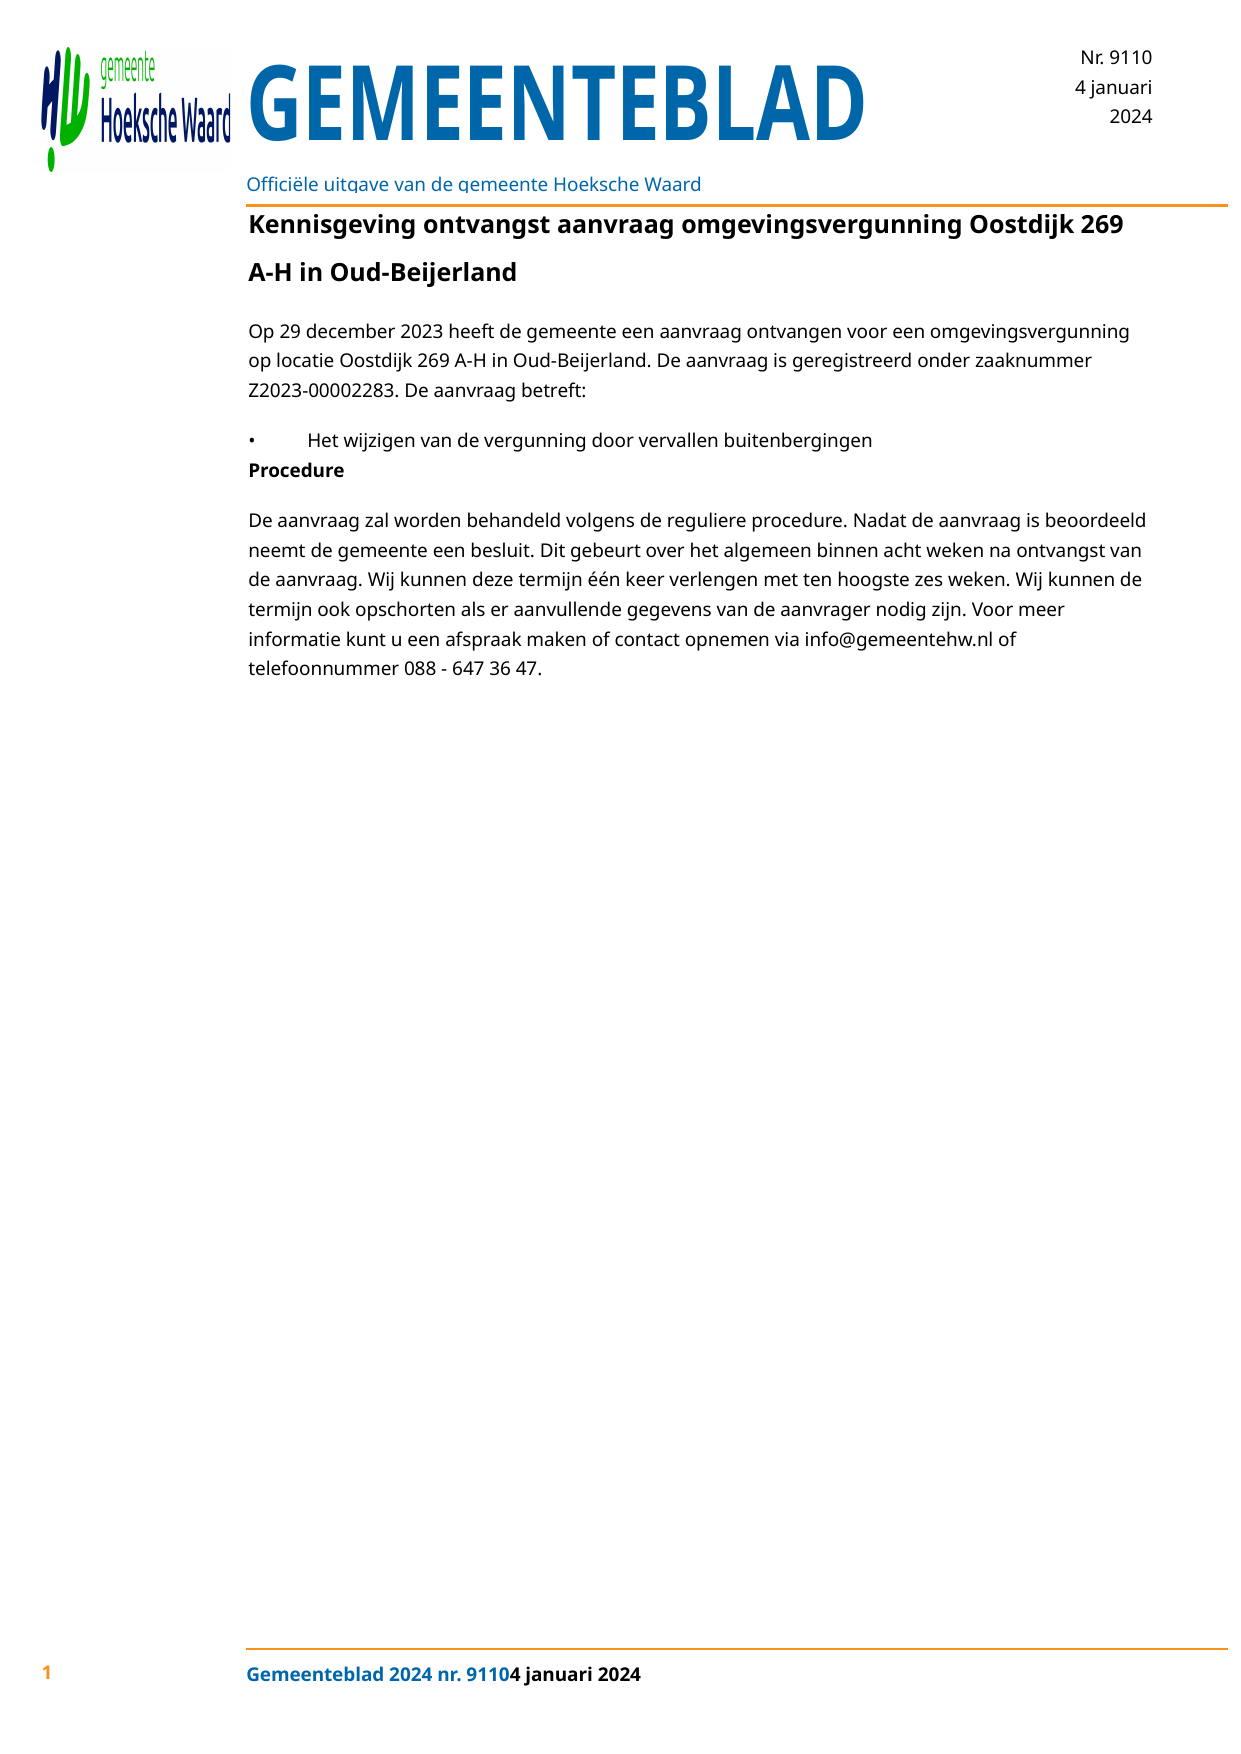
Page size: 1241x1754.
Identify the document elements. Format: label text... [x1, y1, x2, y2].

text Kennisgeving ontvangst aanvraag omgevingsvergunning Oostdijk 269 A-H in Oud-Beijerland [248, 207, 1152, 288]
list Het wijzigen van de vergunning door vervallen buitenbergingen [248, 427, 1152, 453]
text Op 29 december 2023 heeft de gemeente een aanvraag ontvangen voor een omgevingsvergunning op locatie Oostdijk 269 A-H in Oud-Beijerland. De aanvraag is geregistreerd onder zaaknummer Z2023-00002283. De aanvraag betreft: [248, 318, 1152, 403]
text Procedure [248, 457, 1152, 483]
picture [41, 47, 231, 172]
text De aanvraag zal worden behandeld volgens de reguliere procedure. Nadat de aanvraag is beoordeeld neemt de gemeente een besluit. Dit gebeurt over het algemeen binnen acht weken na ontvangst van de aanvraag. Wij kunnen deze termijn één keer verlengen met ten hoogste zes weken. Wij kunnen de termijn ook opschorten als er aanvullende gegevens van de aanvrager nodig zijn. Voor meer informatie kunt u een afspraak maken of contact opnemen via info@gemeentehw.nl of telefoonnummer 088 - 647 36 47. [248, 507, 1152, 681]
